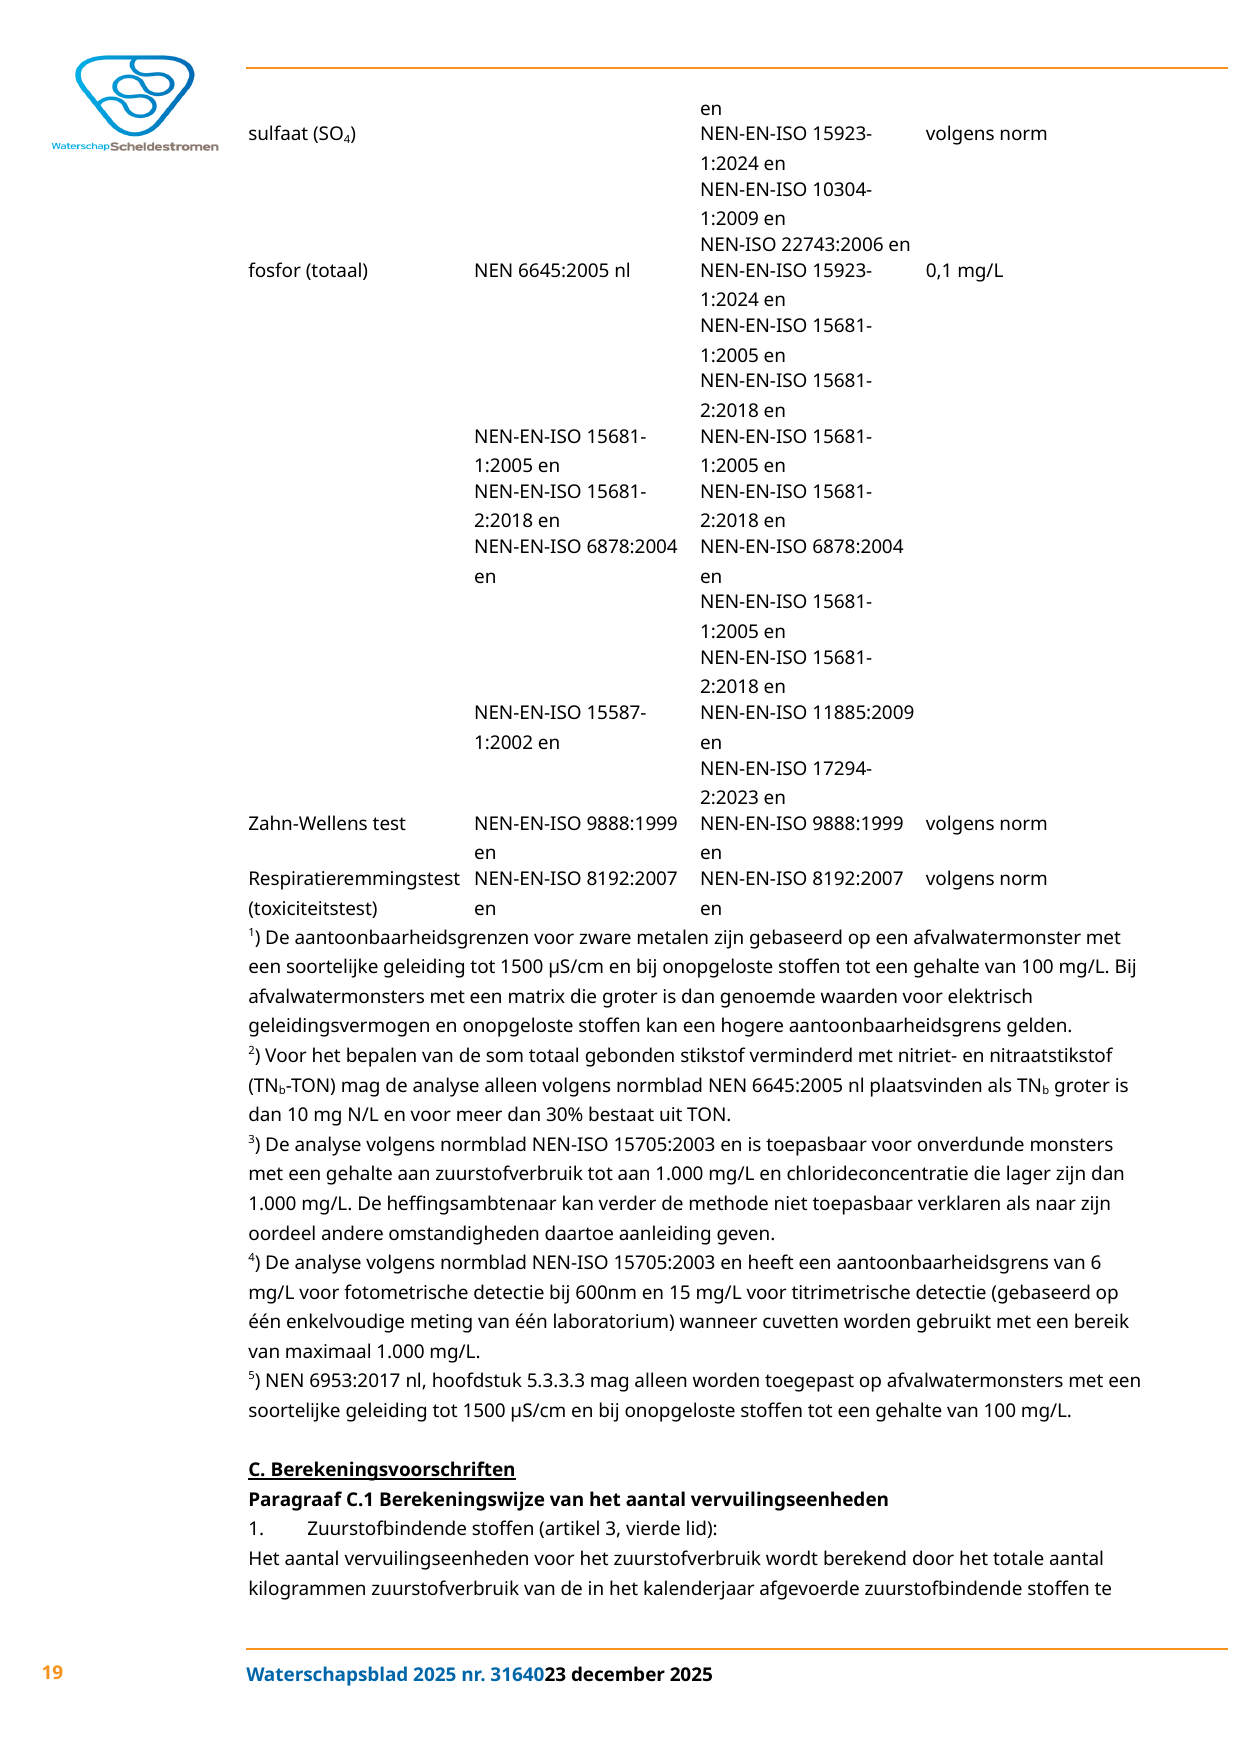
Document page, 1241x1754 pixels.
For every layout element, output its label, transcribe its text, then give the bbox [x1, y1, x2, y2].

table_cell volgens norm [926, 865, 1152, 921]
table_cell NEN-EN-ISO 15681-1:2005 en [700, 589, 926, 644]
table_cell NEN-EN-ISO 6878:2004 en [474, 534, 700, 699]
table_cell NEN-EN-ISO 15681-2:2018 en [700, 368, 926, 423]
text C. Berekeningsvoorschriften [248, 1456, 1152, 1482]
text Paragraaf C.1 Berekeningswijze van het aantal vervuilingseenheden [248, 1486, 1152, 1512]
table_cell [248, 95, 474, 121]
text Het aantal vervuilingseenheden voor het zuurstofverbruik wordt berekend door het totale aantal kilogrammen zuurstofverbruik van de in het kalenderjaar afgevoerde zuurstofbindende stoffen te [248, 1545, 1152, 1600]
table_cell sulfaat (SO4) [248, 121, 474, 257]
table_cell 0,1 mg/L [926, 257, 1152, 810]
table_cell NEN-EN-ISO 15587-1:2002 en [474, 699, 700, 810]
table_cell NEN-EN-ISO 15681-2:2018 en [474, 478, 700, 533]
table_cell en [700, 95, 926, 121]
table_cell NEN-EN-ISO 15681-1:2005 en [700, 312, 926, 367]
table_cell NEN-EN-ISO 10304-1:2009 en [700, 176, 926, 231]
table_cell NEN-EN-ISO 8192:2007 en [700, 865, 926, 921]
table_cell volgens norm [926, 121, 1152, 257]
table_cell NEN-EN-ISO 6878:2004 en [700, 534, 926, 589]
table_cell fosfor (totaal) [248, 257, 474, 810]
table_cell NEN-EN-ISO 15681-1:2005 en [700, 423, 926, 478]
text 5) NEN 6953:2017 nl, hoofdstuk 5.3.3.3 mag alleen worden toegepast op afvalwatermonsters met een soortelijke geleiding tot 1500 μS/cm en bij onopgeloste stoffen tot een gehalte van 100 mg/L. [248, 1368, 1152, 1423]
table_cell NEN-EN-ISO 11885:2009 en [700, 699, 926, 755]
table_cell NEN-EN-ISO 9888:1999 en [700, 810, 926, 865]
table_cell [926, 95, 1152, 121]
table_cell NEN-EN-ISO 15923-1:2024 en [700, 121, 926, 176]
text 4) De analyse volgens normblad NEN-ISO 15705:2003 en heeft een aantoonbaarheidsgrens van 6 mg/L voor fotometrische detectie bij 600nm en 15 mg/L voor titrimetrische detectie (gebaseerd op één enkelvoudige meting van één laboratorium) wanneer cuvetten worden gebruikt met een bereik van maximaal 1.000 mg/L. [248, 1249, 1152, 1364]
text 1) De aantoonbaarheidsgrenzen voor zware metalen zijn gebaseerd op een afvalwatermonster met een soortelijke geleiding tot 1500 μS/cm en bij onopgeloste stoffen tot een gehalte van 100 mg/L. Bij afvalwatermonsters met een matrix die groter is dan genoemde waarden voor elektrisch geleidingsvermogen en onopgeloste stoffen kan een hogere aantoonbaarheidsgrens gelden. [248, 924, 1152, 1038]
table_cell NEN-EN-ISO 17294-2:2023 en [700, 755, 926, 810]
table_cell NEN-EN-ISO 15923-1:2024 en [700, 257, 926, 312]
table_cell NEN-EN-ISO 8192:2007 en [474, 865, 700, 921]
table_cell Respiratieremmingstest (toxiciteitstest) [248, 865, 474, 921]
table_cell NEN 6645:2005 nl [474, 257, 700, 423]
table_cell NEN-ISO 22743:2006 en [700, 231, 926, 257]
table_cell NEN-EN-ISO 15681-1:2005 en [474, 423, 700, 478]
table_cell NEN-EN-ISO 15681-2:2018 en [700, 644, 926, 699]
table_cell Zahn-Wellens test [248, 810, 474, 865]
table_cell volgens norm [926, 810, 1152, 865]
table_cell [474, 95, 700, 121]
table_cell NEN-EN-ISO 15681-2:2018 en [700, 478, 926, 533]
list Zuurstofbindende stoffen (artikel 3, vierde lid): [248, 1516, 1152, 1541]
table_cell [474, 121, 700, 257]
picture [41, 47, 231, 172]
table_cell NEN-EN-ISO 9888:1999 en [474, 810, 700, 865]
text 3) De analyse volgens normblad NEN-ISO 15705:2003 en is toepasbaar voor onverdunde monsters met een gehalte aan zuurstofverbruik tot aan 1.000 mg/L en chlorideconcentratie die lager zijn dan 1.000 mg/L. De heffingsambtenaar kan verder de methode niet toepasbaar verklaren als naar zijn oordeel andere omstandigheden daartoe aanleiding geven. [248, 1131, 1152, 1245]
text 2) Voor het bepalen van de som totaal gebonden stikstof verminderd met nitriet- en nitraatstikstof (TNb-TON) mag de analyse alleen volgens normblad NEN 6645:2005 nl plaatsvinden als TNb groter is dan 10 mg N/L en voor meer dan 30% bestaat uit TON. [248, 1042, 1152, 1127]
